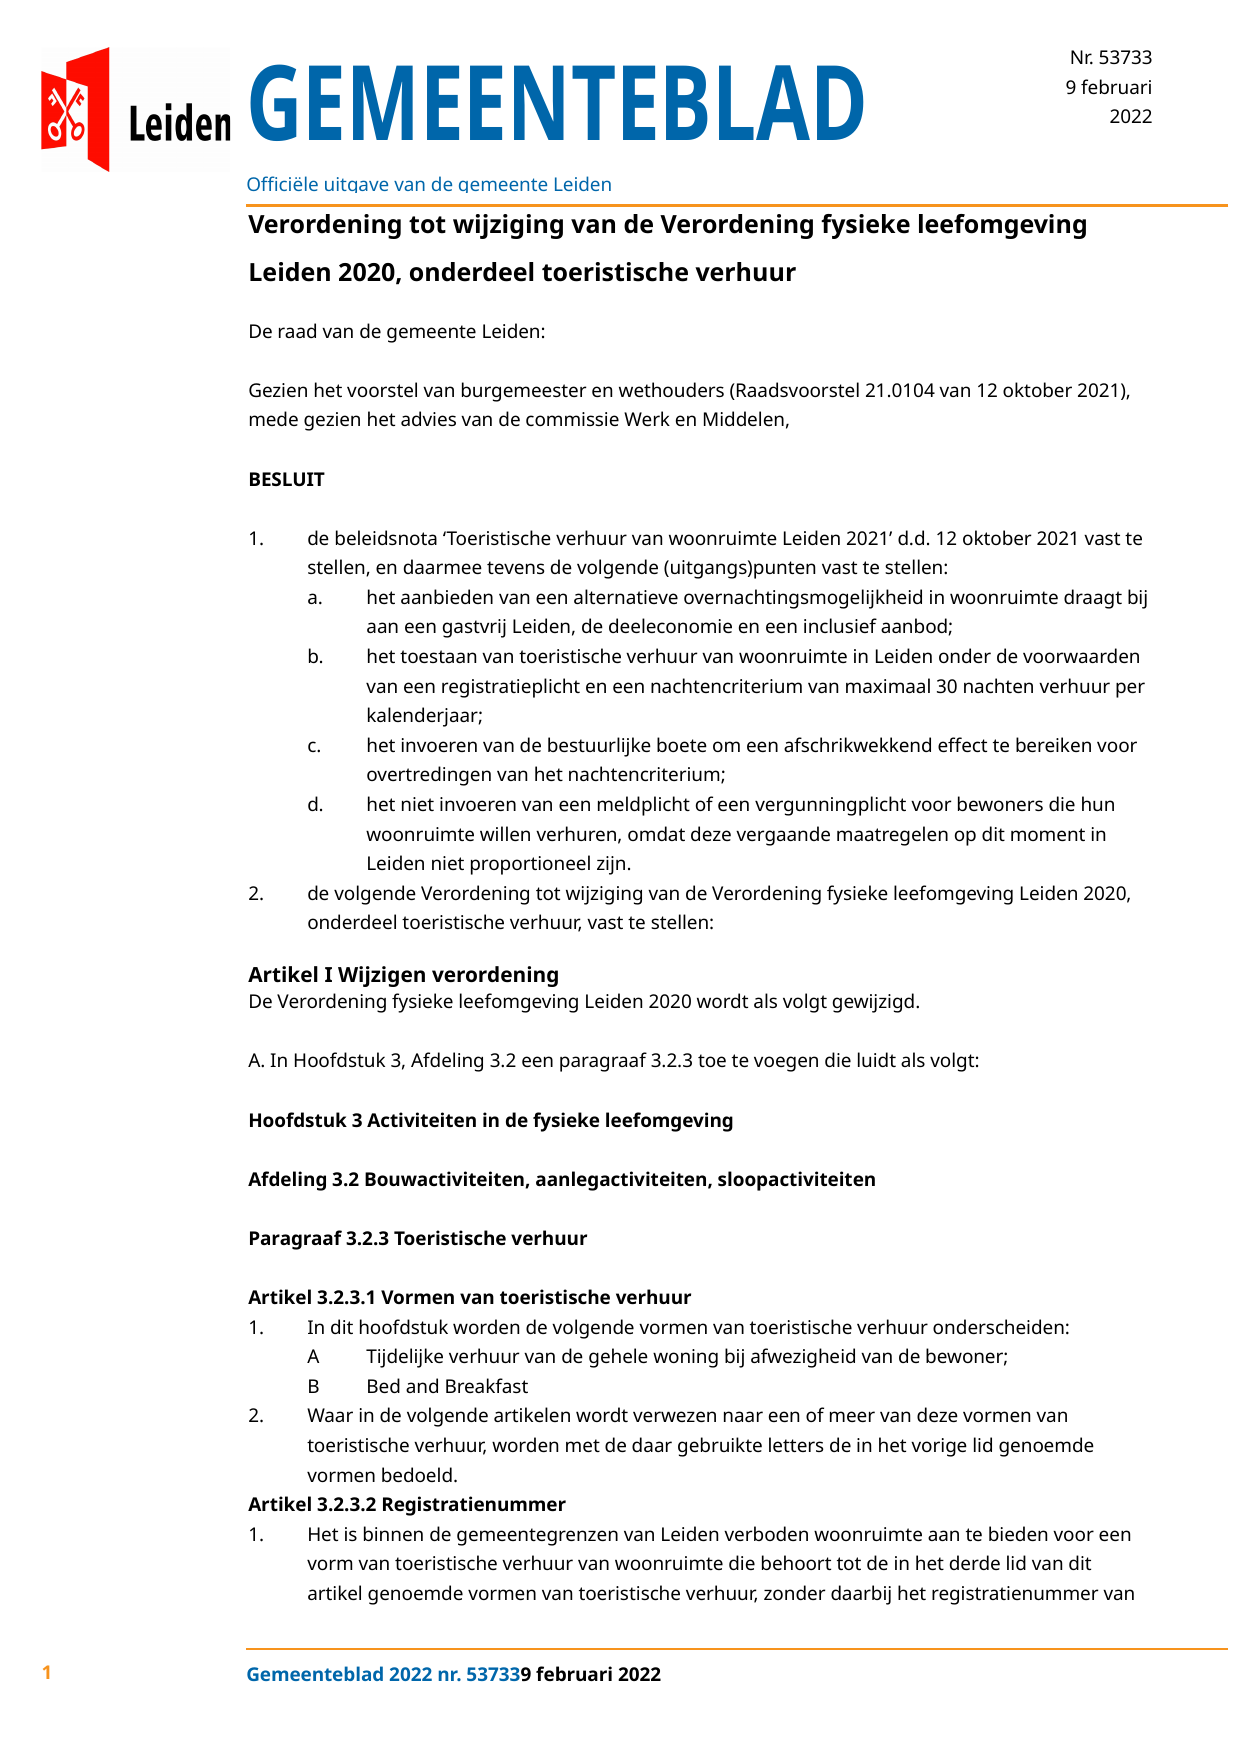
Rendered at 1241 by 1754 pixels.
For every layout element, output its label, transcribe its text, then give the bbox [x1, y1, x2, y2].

list het niet invoeren van een meldplicht of een vergunningplicht voor bewoners die hun woonruimte willen verhuren, omdat deze vergaande maatregelen op dit moment in Leiden niet proportioneel zijn. [307, 791, 1152, 876]
text Artikel 3.2.3.1 Vormen van toeristische verhuur [248, 1284, 1152, 1310]
text BESLUIT [248, 466, 1152, 492]
picture [41, 47, 231, 172]
list het aanbieden van een alternatieve overnachtingsmogelijkheid in woonruimte draagt bij aan een gastvrij Leiden, de deeleconomie en een inclusief aanbod; [307, 584, 1152, 639]
text Paragraaf 3.2.3 Toeristische verhuur [248, 1225, 1152, 1251]
text De raad van de gemeente Leiden: [248, 318, 1152, 344]
list het toestaan van toeristische verhuur van woonruimte in Leiden onder de voorwaarden van een registratieplicht en een nachtencriterium van maximaal 30 nachten verhuur per kalenderjaar; [307, 643, 1152, 728]
list de beleidsnota ‘Toeristische verhuur van woonruimte Leiden 2021’ d.d. 12 oktober 2021 vast te stellen, en daarmee tevens de volgende (uitgangs)punten vast te stellen: [248, 525, 1152, 580]
list Het is binnen de gemeentegrenzen van Leiden verboden woonruimte aan te bieden voor een vorm van toeristische verhuur van woonruimte die behoort tot de in het derde lid van dit artikel genoemde vormen van toeristische verhuur, zonder daarbij het registratienummer van [248, 1521, 1152, 1606]
list Bed and Breakfast [307, 1373, 1152, 1399]
list het invoeren van de bestuurlijke boete om een afschrikwekkend effect te bereiken voor overtredingen van het nachtencriterium; [307, 732, 1152, 787]
text Hoofdstuk 3 Activiteiten in de fysieke leefomgeving [248, 1107, 1152, 1132]
list In dit hoofdstuk worden de volgende vormen van toeristische verhuur onderscheiden: [248, 1314, 1152, 1339]
text Artikel I Wijzigen verordening [248, 960, 1152, 988]
list de volgende Verordening tot wijziging van de Verordening fysieke leefomgeving Leiden 2020, onderdeel toeristische verhuur, vast te stellen: [248, 880, 1152, 935]
text Gezien het voorstel van burgemeester en wethouders (Raadsvoorstel 21.0104 van 12 oktober 2021), mede gezien het advies van de commissie Werk en Middelen, [248, 377, 1152, 432]
list Tijdelijke verhuur van de gehele woning bij afwezigheid van de bewoner; [307, 1343, 1152, 1369]
text Artikel 3.2.3.2 Registratienummer [248, 1491, 1152, 1517]
text De Verordening fysieke leefomgeving Leiden 2020 wordt als volgt gewijzigd. [248, 988, 1152, 1014]
text A. In Hoofdstuk 3, Afdeling 3.2 een paragraaf 3.2.3 toe te voegen die luidt als volgt: [248, 1048, 1152, 1073]
list Waar in de volgende artikelen wordt verwezen naar een of meer van deze vormen van toeristische verhuur, worden met de daar gebruikte letters de in het vorige lid genoemde vormen bedoeld. [248, 1403, 1152, 1487]
text Verordening tot wijziging van de Verordening fysieke leefomgeving Leiden 2020, onderdeel toeristische verhuur [248, 207, 1152, 288]
text Afdeling 3.2 Bouwactiviteiten, aanlegactiviteiten, sloopactiviteiten [248, 1166, 1152, 1192]
